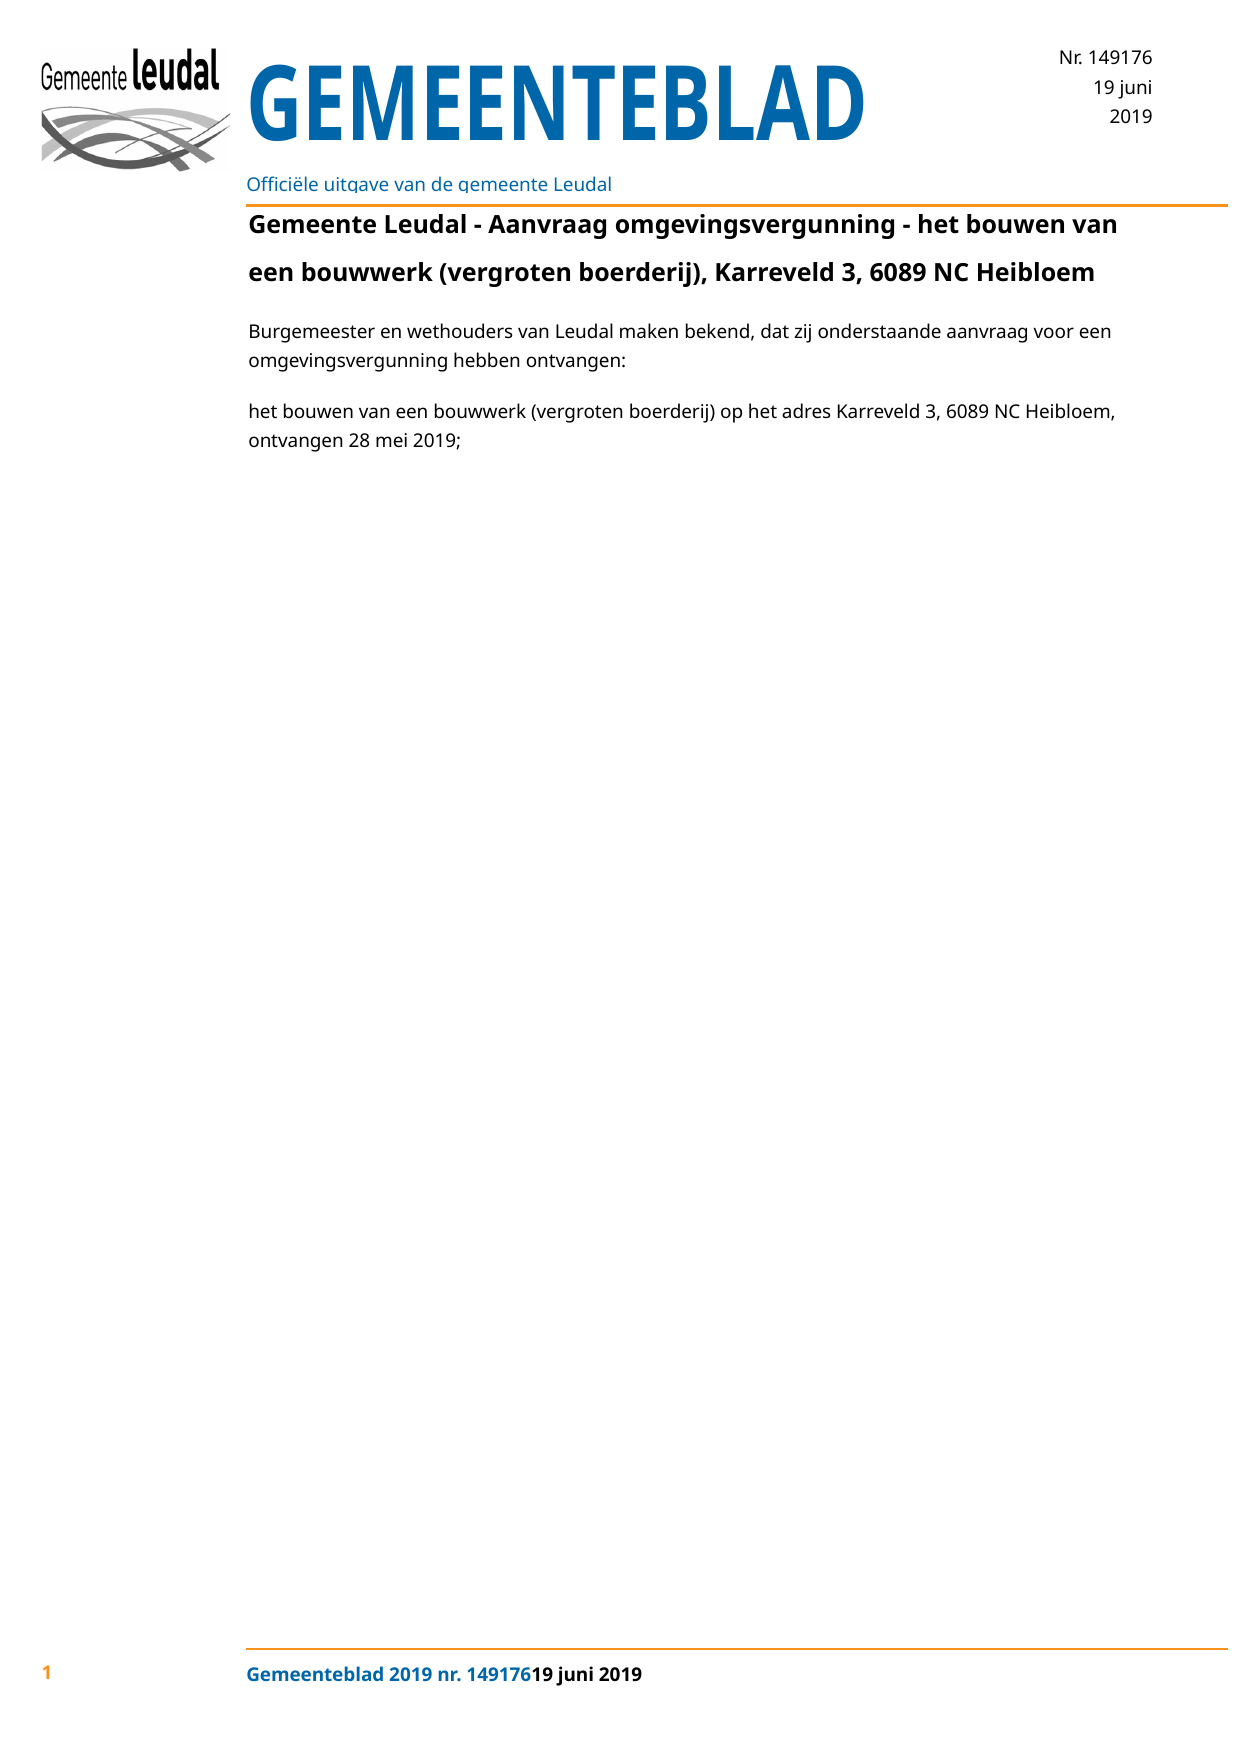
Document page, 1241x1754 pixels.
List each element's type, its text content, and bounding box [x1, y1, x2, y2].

text Gemeente Leudal - Aanvraag omgevingsvergunning - het bouwen van een bouwwerk (vergroten boerderij), Karreveld 3, 6089 NC Heibloem [248, 207, 1152, 288]
text het bouwen van een bouwwerk (vergroten boerderij) op het adres Karreveld 3, 6089 NC Heibloem, ontvangen 28 mei 2019; [248, 398, 1152, 453]
text Burgemeester en wethouders van Leudal maken bekend, dat zij onderstaande aanvraag voor een omgevingsvergunning hebben ontvangen: [248, 318, 1152, 373]
picture [41, 47, 231, 172]
